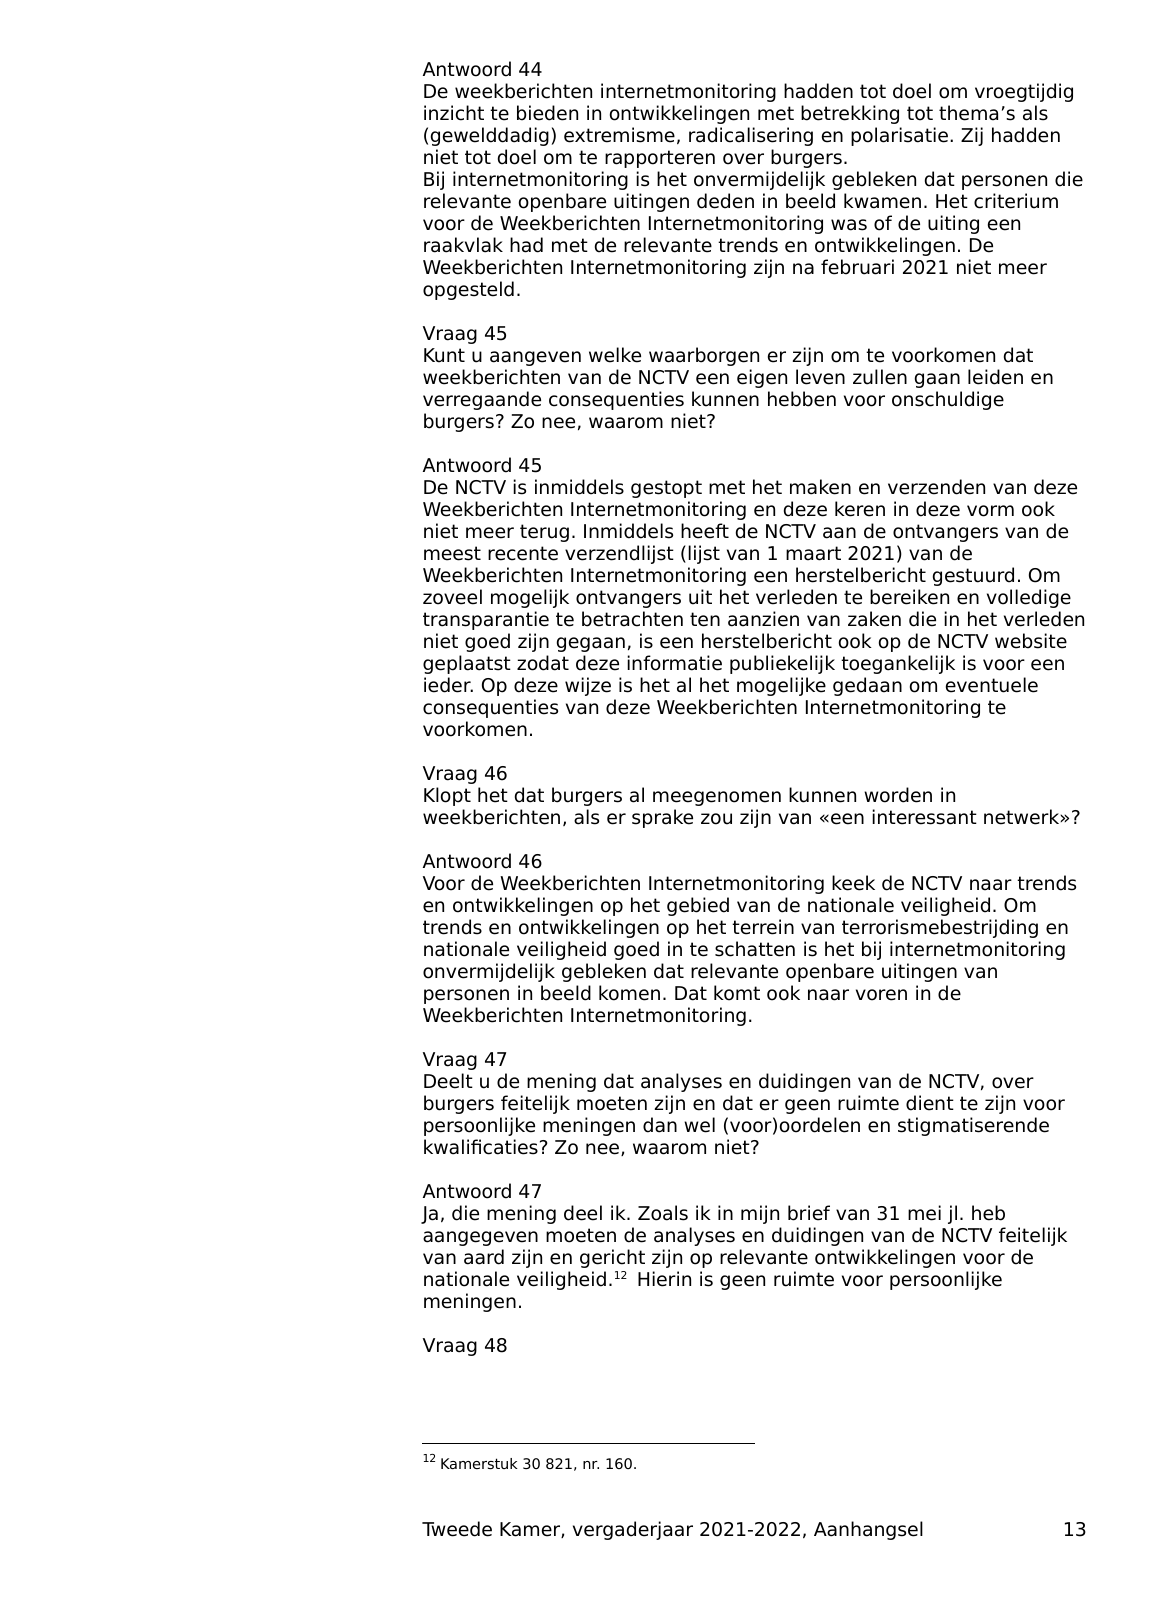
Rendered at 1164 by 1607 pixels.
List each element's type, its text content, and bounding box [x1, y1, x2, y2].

text Antwoord 44 [422, 59, 1087, 81]
text Vraag 48 [422, 1335, 1087, 1357]
text Vraag 47 [422, 1049, 1087, 1071]
text Kunt u aangeven welke waarborgen er zijn om te voorkomen dat weekberichten van de NCTV een eigen leven zullen gaan leiden en verregaande consequenties kunnen hebben voor onschuldige burgers? Zo nee, waarom niet? [422, 345, 1087, 433]
text Ja, die mening deel ik. Zoals ik in mijn brief van 31 mei jl. heb aangegeven moeten de analyses en duidingen van de NCTV feitelijk van aard zijn en gericht zijn op relevante ontwikkelingen voor de nationale veiligheid. Hierin is geen ruimte voor persoonlijke meningen. [422, 1203, 1087, 1313]
text De weekberichten internetmonitoring hadden tot doel om vroegtijdig inzicht te bieden in ontwikkelingen met betrekking tot thema’s als (gewelddadig) extremisme, radicalisering en polarisatie. Zij hadden niet tot doel om te rapporteren over burgers. [422, 81, 1087, 169]
text Antwoord 46 [422, 851, 1087, 873]
text Voor de Weekberichten Internetmonitoring keek de NCTV naar trends en ontwikkelingen op het gebied van de nationale veiligheid. Om trends en ontwikkelingen op het terrein van terrorismebestrijding en nationale veiligheid goed in te schatten is het bij internetmonitoring onvermijdelijk gebleken dat relevante openbare uitingen van personen in beeld komen. Dat komt ook naar voren in de Weekberichten Internetmonitoring. [422, 873, 1087, 1027]
text Klopt het dat burgers al meegenomen kunnen worden in weekberichten, als er sprake zou zijn van «een interessant netwerk»? [422, 785, 1087, 829]
text Antwoord 45 [422, 455, 1087, 477]
text De NCTV is inmiddels gestopt met het maken en verzenden van deze Weekberichten Internetmonitoring en deze keren in deze vorm ook niet meer terug. Inmiddels heeft de NCTV aan de ontvangers van de meest recente verzendlijst (lijst van 1 maart 2021) van de Weekberichten Internetmonitoring een herstelbericht gestuurd. Om zoveel mogelijk ontvangers uit het verleden te bereiken en volledige transparantie te betrachten ten aanzien van zaken die in het verleden niet goed zijn gegaan, is een herstelbericht ook op de NCTV website geplaatst zodat deze informatie publiekelijk toegankelijk is voor een ieder. Op deze wijze is het al het mogelijke gedaan om eventuele consequenties van deze Weekberichten Internetmonitoring te voorkomen. [422, 477, 1087, 741]
text Vraag 45 [422, 323, 1087, 345]
text Kamerstuk 30 821, nr. 160. [422, 1452, 1087, 1474]
text Antwoord 47 [422, 1181, 1087, 1203]
text Deelt u de mening dat analyses en duidingen van de NCTV, over burgers feitelijk moeten zijn en dat er geen ruimte dient te zijn voor persoonlijke meningen dan wel (voor)oordelen en stigmatiserende kwalificaties? Zo nee, waarom niet? [422, 1071, 1087, 1159]
text Bij internetmonitoring is het onvermijdelijk gebleken dat personen die relevante openbare uitingen deden in beeld kwamen. Het criterium voor de Weekberichten Internetmonitoring was of de uiting een raakvlak had met de relevante trends en ontwikkelingen. De Weekberichten Internetmonitoring zijn na februari 2021 niet meer opgesteld. [422, 169, 1087, 301]
text Vraag 46 [422, 763, 1087, 785]
